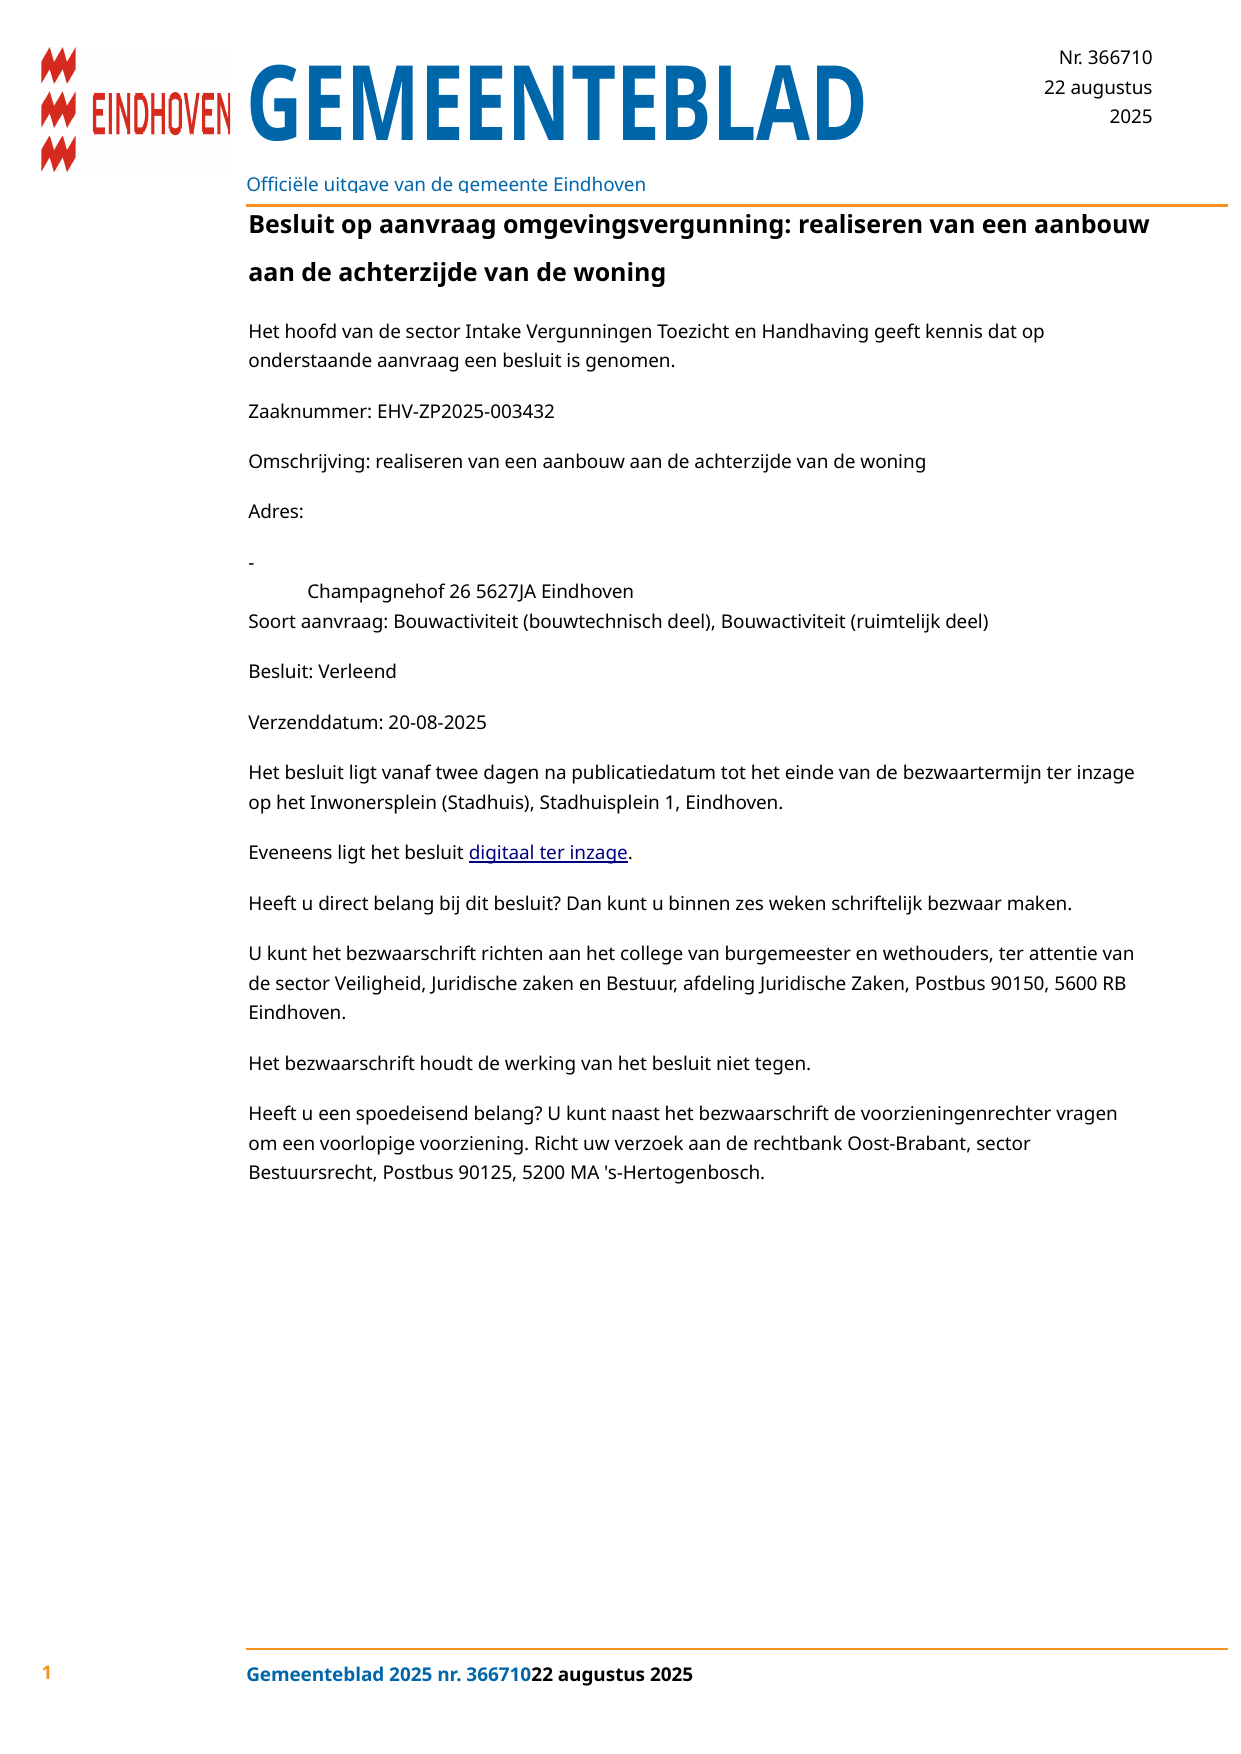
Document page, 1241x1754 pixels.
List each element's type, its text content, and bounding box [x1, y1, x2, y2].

text Besluit op aanvraag omgevingsvergunning: realiseren van een aanbouw aan de achterzijde van de woning [248, 207, 1152, 288]
text Adres: [248, 499, 1152, 524]
picture [41, 47, 231, 172]
text Omschrijving: realiseren van een aanbouw aan de achterzijde van de woning [248, 448, 1152, 474]
text Soort aanvraag: Bouwactiviteit (bouwtechnisch deel), Bouwactiviteit (ruimtelijk deel) [248, 608, 1152, 634]
text Besluit: Verleend [248, 659, 1152, 684]
text Heeft u een spoedeisend belang? U kunt naast het bezwaarschrift de voorzieningenrechter vragen om een voorlopige voorziening. Richt uw verzoek aan de rechtbank Oost-Brabant, sector Bestuursrecht, Postbus 90125, 5200 MA 's-Hertogenbosch. [248, 1100, 1152, 1185]
text Het besluit ligt vanaf twee dagen na publicatiedatum tot het einde van de bezwaartermijn ter inzage op het Inwonersplein (Stadhuis), Stadhuisplein 1, Eindhoven. [248, 759, 1152, 815]
text Heeft u direct belang bij dit besluit? Dan kunt u binnen zes weken schriftelijk bezwaar maken. [248, 890, 1152, 916]
list Champagnehof 26 5627JA Eindhoven [248, 579, 1152, 604]
text Het bezwaarschrift houdt de werking van het besluit niet tegen. [248, 1050, 1152, 1076]
text U kunt het bezwaarschrift richten aan het college van burgemeester en wethouders, ter attentie van de sector Veiligheid, Juridische zaken en Bestuur, afdeling Juridische Zaken, Postbus 90150, 5600 RB Eindhoven. [248, 940, 1152, 1025]
text Zaaknummer: EHV-ZP2025-003432 [248, 398, 1152, 424]
text Het hoofd van de sector Intake Vergunningen Toezicht en Handhaving geeft kennis dat op onderstaande aanvraag een besluit is genomen. [248, 318, 1152, 373]
text Eveneens ligt het besluit digitaal ter inzage. [248, 839, 1152, 865]
text Verzenddatum: 20-08-2025 [248, 709, 1152, 735]
